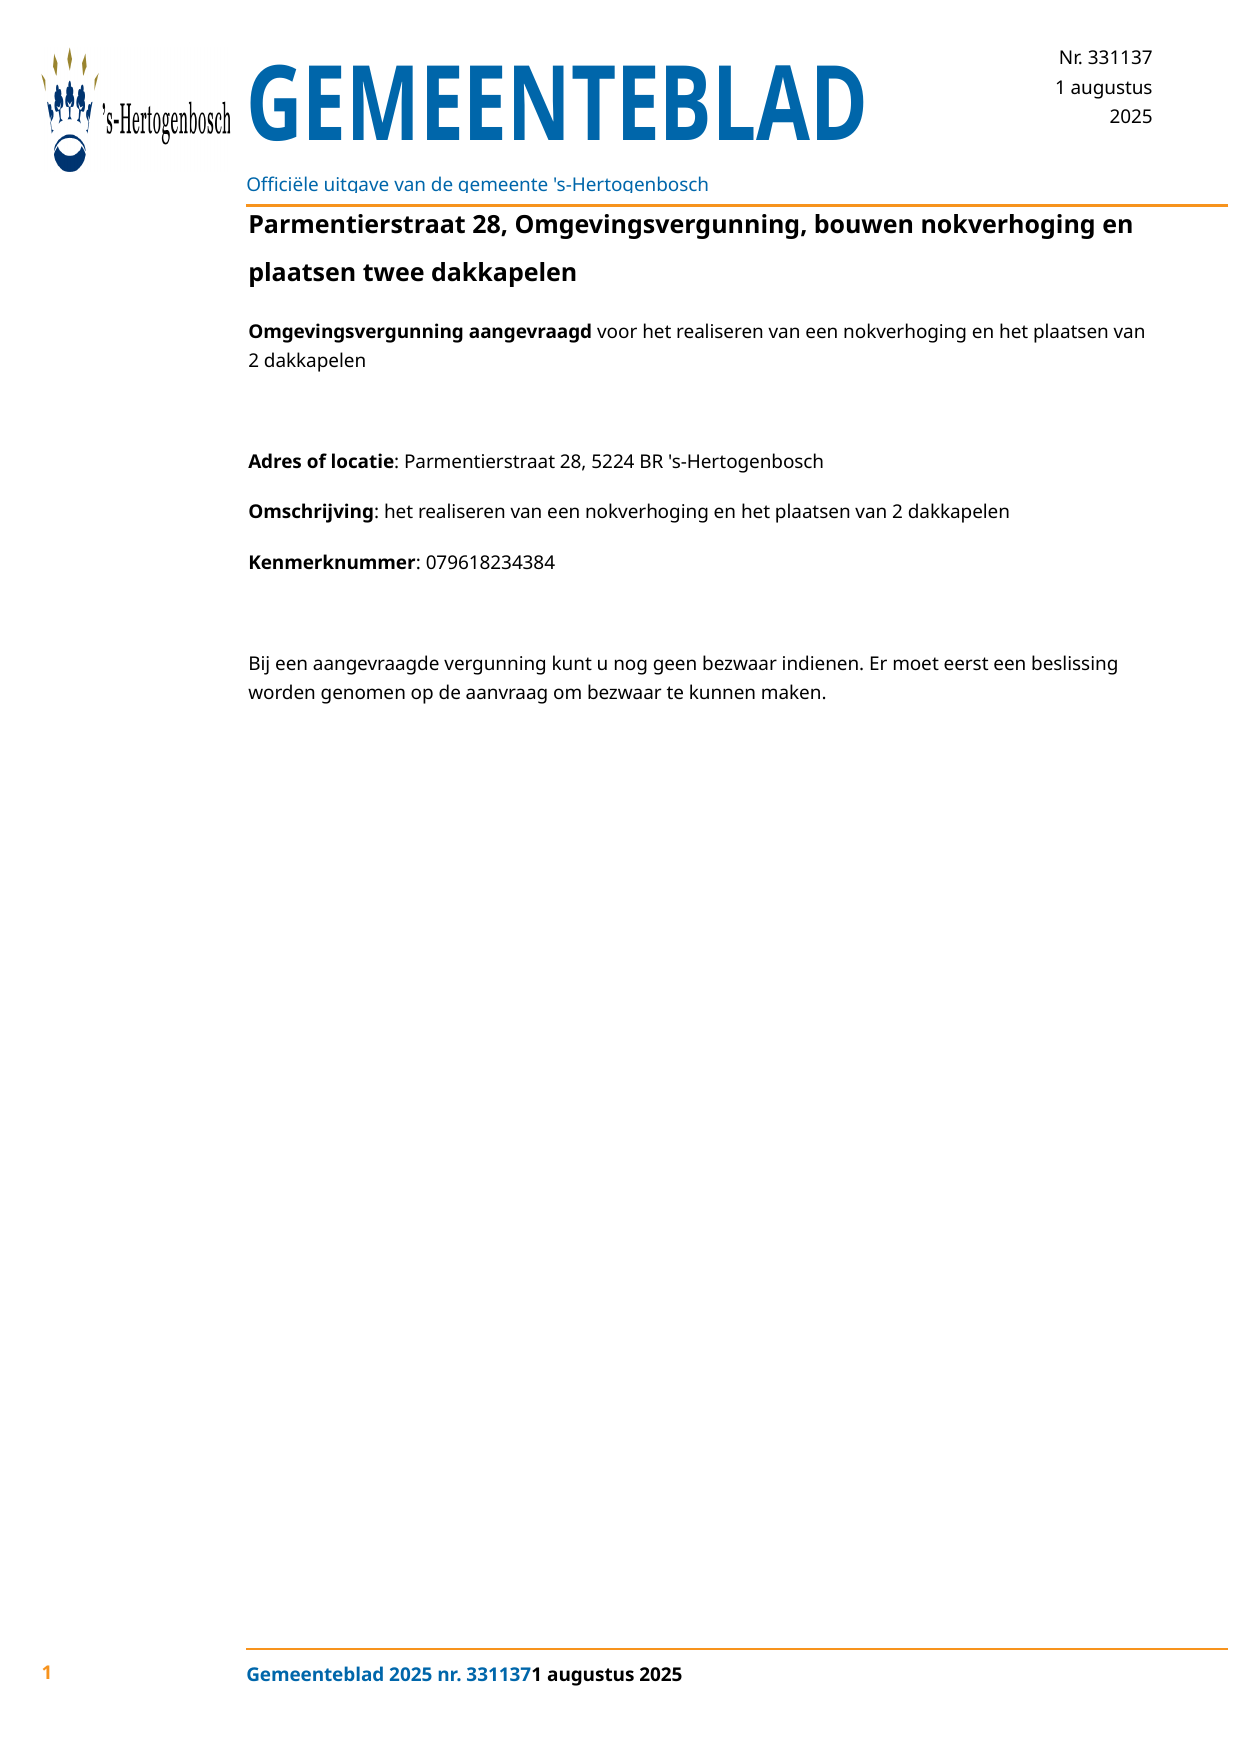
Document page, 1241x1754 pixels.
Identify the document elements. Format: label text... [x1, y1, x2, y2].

text Kenmerknummer: 079618234384 [248, 549, 1152, 575]
text Omgevingsvergunning aangevraagd voor het realiseren van een nokverhoging en het plaatsen van 2 dakkapelen [248, 318, 1152, 373]
text Omschrijving: het realiseren van een nokverhoging en het plaatsen van 2 dakkapelen [248, 499, 1152, 524]
text Parmentierstraat 28, Omgevingsvergunning, bouwen nokverhoging en plaatsen twee dakkapelen [248, 207, 1152, 288]
text Adres of locatie: Parmentierstraat 28, 5224 BR 's-Hertogenbosch [248, 448, 1152, 474]
picture [41, 47, 231, 172]
text Bij een aangevraagde vergunning kunt u nog geen bezwaar indienen. Er moet eerst een beslissing worden genomen op de aanvraag om bezwaar te kunnen maken. [248, 650, 1152, 705]
